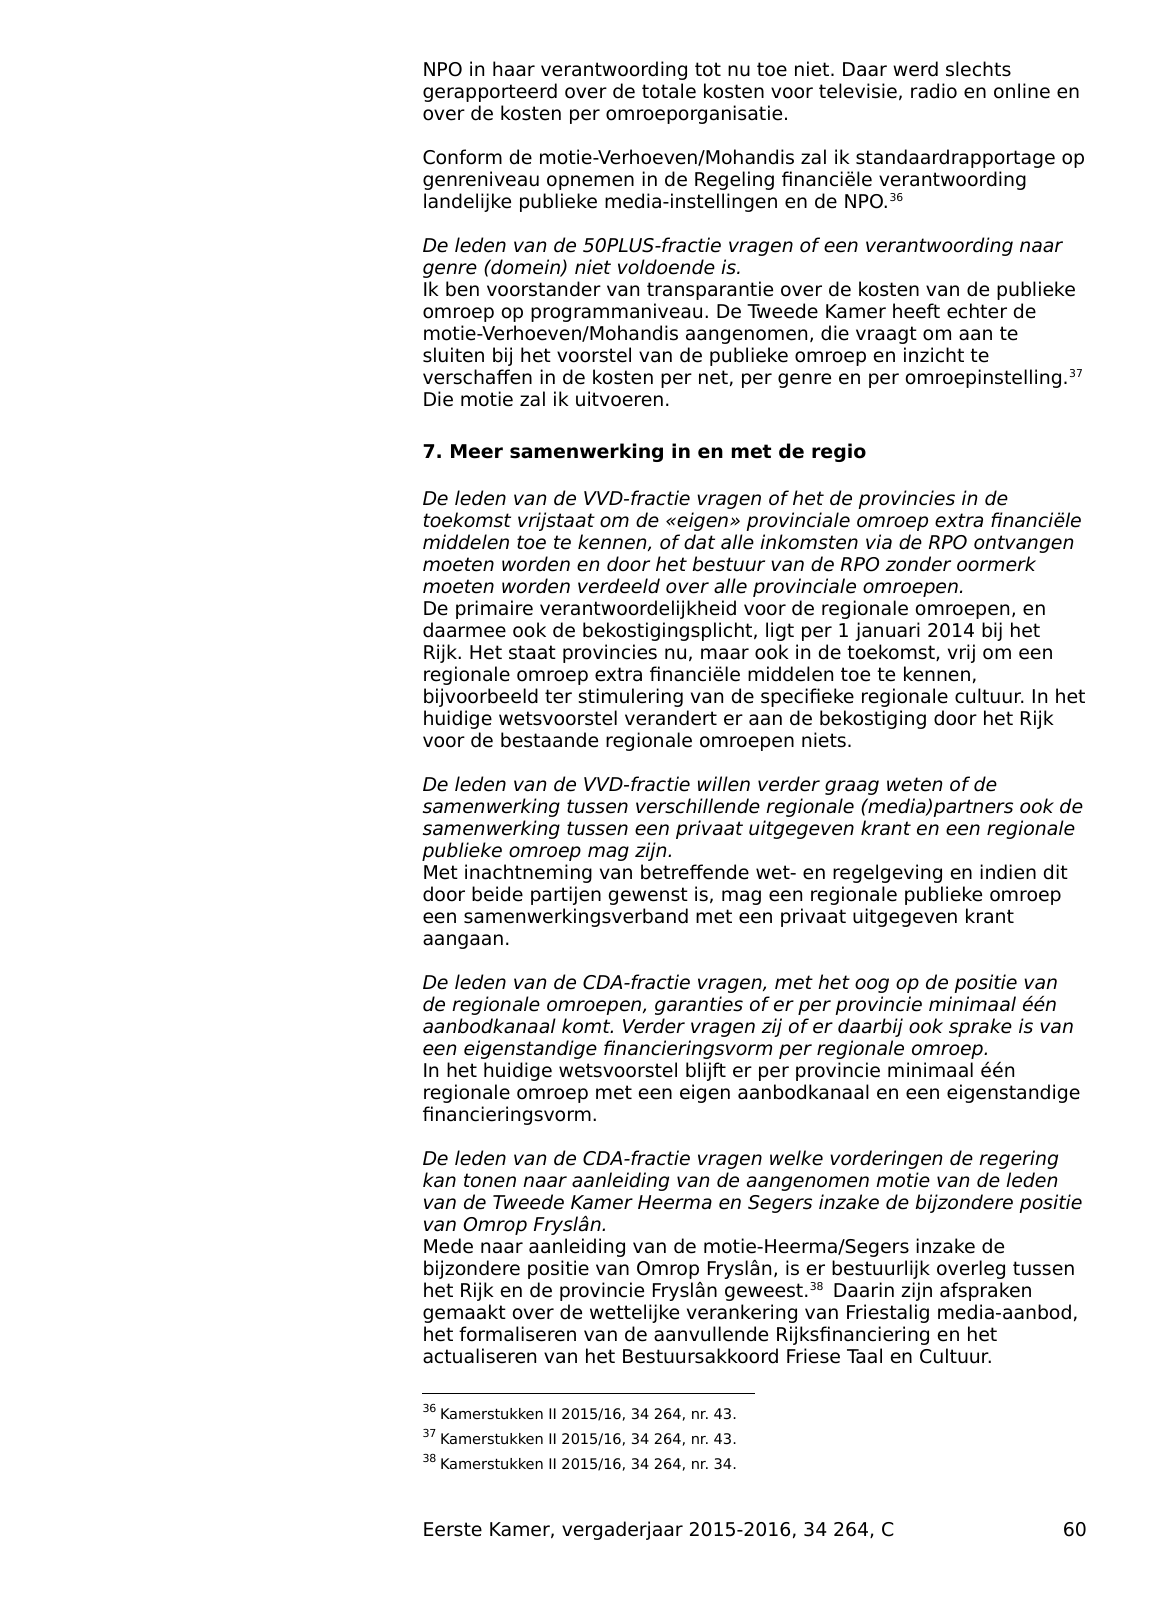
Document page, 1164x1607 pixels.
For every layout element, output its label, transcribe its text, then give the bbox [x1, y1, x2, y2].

text In het huidige wetsvoorstel blijft er per provincie minimaal één regionale omroep met een eigen aanbodkanaal en een eigenstandige financieringsvorm. [422, 1060, 1087, 1126]
text De primaire verantwoordelijkheid voor de regionale omroepen, en daarmee ook de bekostigingsplicht, ligt per 1 januari 2014 bij het Rijk. Het staat provincies nu, maar ook in de toekomst, vrij om een regionale omroep extra financiële middelen toe te kennen, bijvoorbeeld ter stimulering van de specifieke regionale cultuur. In het huidige wetsvoorstel verandert er aan de bekostiging door het Rijk voor de bestaande regionale omroepen niets. [422, 598, 1087, 752]
text De leden van de CDA-fractie vragen welke vorderingen de regering kan tonen naar aanleiding van de aangenomen motie van de leden van de Tweede Kamer Heerma en Segers inzake de bijzondere positie van Omrop Fryslân. [422, 1148, 1087, 1236]
text Met inachtneming van betreffende wet- en regelgeving en indien dit door beide partijen gewenst is, mag een regionale publieke omroep een samenwerkingsverband met een privaat uitgegeven krant aangaan. [422, 862, 1087, 950]
text Conform de motie-Verhoeven/Mohandis zal ik standaardrapportage op genreniveau opnemen in de Regeling financiële verantwoording landelijke publieke media-instellingen en de NPO. [422, 147, 1087, 213]
text De leden van de CDA-fractie vragen, met het oog op de positie van de regionale omroepen, garanties of er per provincie minimaal één aanbodkanaal komt. Verder vragen zij of er daarbij ook sprake is van een eigenstandige financieringsvorm per regionale omroep. [422, 972, 1087, 1060]
subtitle 7. Meer samenwerking in en met de regio [422, 441, 1087, 463]
text Kamerstukken II 2015/16, 34 264, nr. 34. [422, 1452, 1087, 1474]
text Ik ben voorstander van transparantie over de kosten van de publieke omroep op programmaniveau. De Tweede Kamer heeft echter de motie-Verhoeven/Mohandis aangenomen, die vraagt om aan te sluiten bij het voorstel van de publieke omroep en inzicht te verschaffen in de kosten per net, per genre en per omroepinstelling. Die motie zal ik uitvoeren. [422, 279, 1087, 411]
text De leden van de 50PLUS-fractie vragen of een verantwoording naar genre (domein) niet voldoende is. [422, 235, 1087, 279]
text De leden van de VVD-fractie willen verder graag weten of de samenwerking tussen verschillende regionale (media)partners ook de samenwerking tussen een privaat uitgegeven krant en een regionale publieke omroep mag zijn. [422, 774, 1087, 862]
text NPO in haar verantwoording tot nu toe niet. Daar werd slechts gerapporteerd over de totale kosten voor televisie, radio en online en over de kosten per omroeporganisatie. [422, 59, 1087, 125]
text Kamerstukken II 2015/16, 34 264, nr. 43. [422, 1427, 1087, 1449]
text Mede naar aanleiding van de motie-Heerma/Segers inzake de bijzondere positie van Omrop Fryslân, is er bestuurlijk overleg tussen het Rijk en de provincie Fryslân geweest. Daarin zijn afspraken gemaakt over de wettelijke verankering van Friestalig media-aanbod, het formaliseren van de aanvullende Rijksfinanciering en het actualiseren van het Bestuursakkoord Friese Taal en Cultuur. [422, 1236, 1087, 1368]
text De leden van de VVD-fractie vragen of het de provincies in de toekomst vrijstaat om de «eigen» provinciale omroep extra financiële middelen toe te kennen, of dat alle inkomsten via de RPO ontvangen moeten worden en door het bestuur van de RPO zonder oormerk moeten worden verdeeld over alle provinciale omroepen. [422, 488, 1087, 598]
text Kamerstukken II 2015/16, 34 264, nr. 43. [422, 1402, 1087, 1424]
